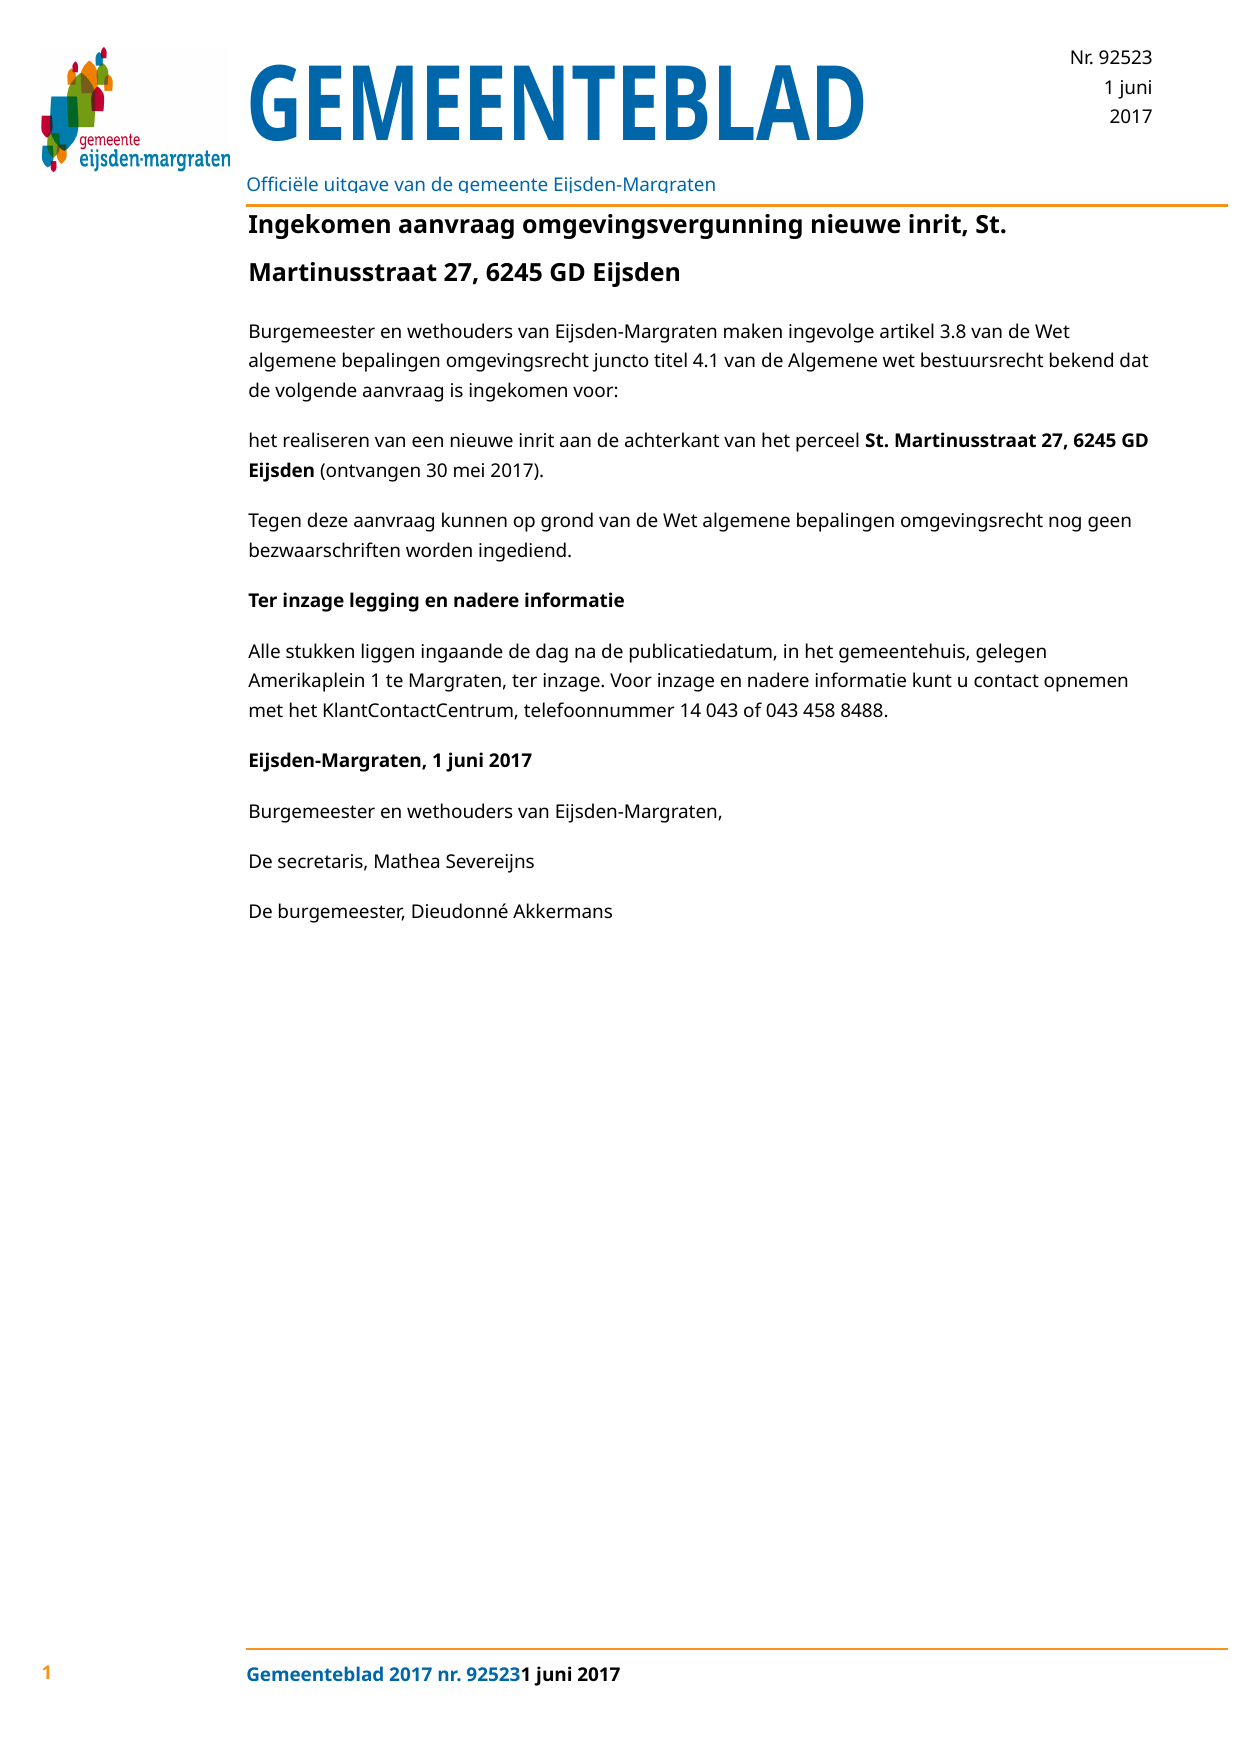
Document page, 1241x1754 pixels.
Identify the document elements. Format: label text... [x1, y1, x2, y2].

text Alle stukken liggen ingaande de dag na de publicatiedatum, in het gemeentehuis, gelegen Amerikaplein 1 te Margraten, ter inzage. Voor inzage en nadere informatie kunt u contact opnemen met het KlantContactCentrum, telefoonnummer 14 043 of 043 458 8488. [248, 638, 1152, 723]
text het realiseren van een nieuwe inrit aan de achterkant van het perceel St. Martinusstraat 27, 6245 GD Eijsden (ontvangen 30 mei 2017). [248, 427, 1152, 483]
text Burgemeester en wethouders van Eijsden-Margraten, [248, 798, 1152, 824]
picture [41, 47, 231, 172]
text Tegen deze aanvraag kunnen op grond van de Wet algemene bepalingen omgevingsrecht nog geen bezwaarschriften worden ingediend. [248, 507, 1152, 563]
text Eijsden-Margraten, 1 juni 2017 [248, 747, 1152, 773]
text De secretaris, Mathea Severeijns [248, 848, 1152, 874]
text Ingekomen aanvraag omgevingsvergunning nieuwe inrit, St. Martinusstraat 27, 6245 GD Eijsden [248, 207, 1152, 288]
text Burgemeester en wethouders van Eijsden-Margraten maken ingevolge artikel 3.8 van de Wet algemene bepalingen omgevingsrecht juncto titel 4.1 van de Algemene wet bestuursrecht bekend dat de volgende aanvraag is ingekomen voor: [248, 318, 1152, 403]
text De burgemeester, Dieudonné Akkermans [248, 899, 1152, 924]
text Ter inzage legging en nadere informatie [248, 587, 1152, 613]
